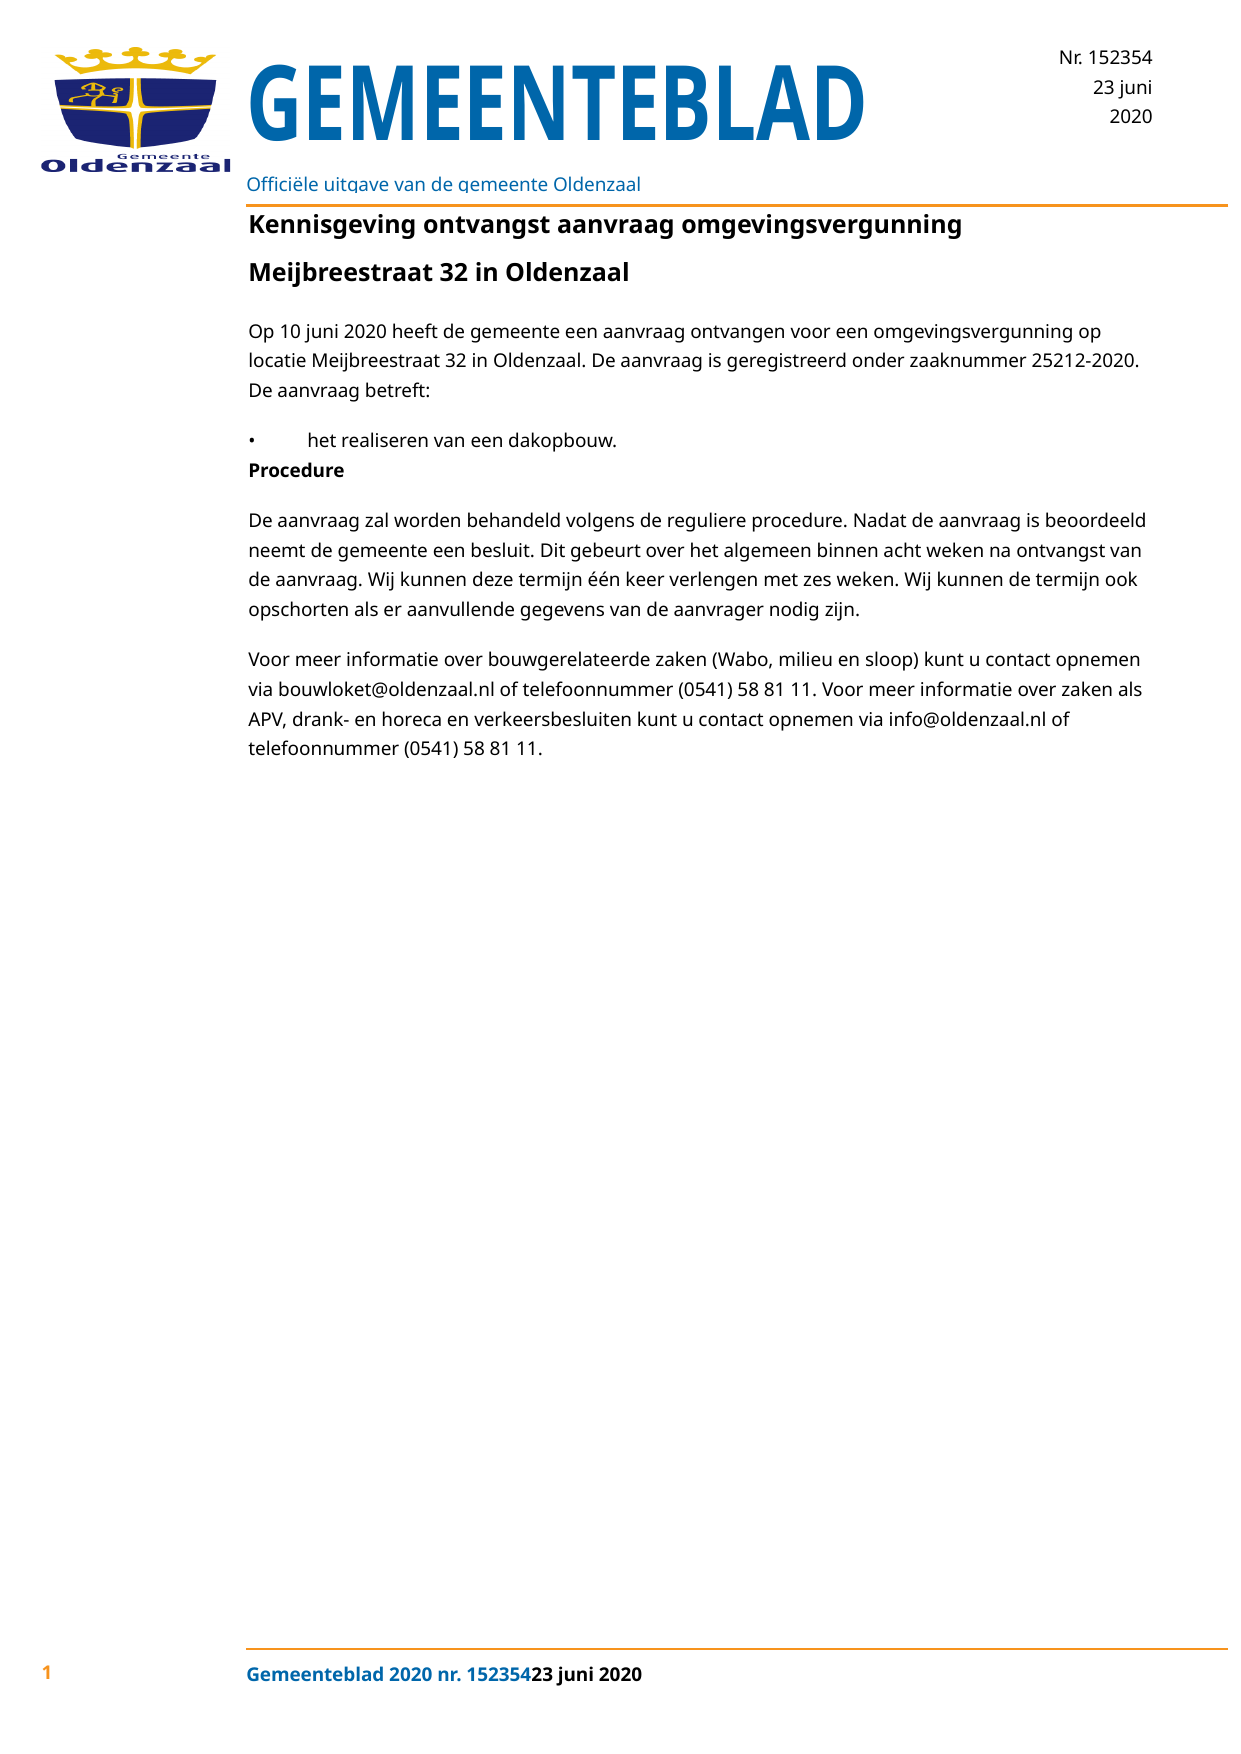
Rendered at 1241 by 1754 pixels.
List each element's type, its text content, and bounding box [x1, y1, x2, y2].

text Op 10 juni 2020 heeft de gemeente een aanvraag ontvangen voor een omgevingsvergunning op locatie Meijbreestraat 32 in Oldenzaal. De aanvraag is geregistreerd onder zaaknummer 25212-2020. De aanvraag betreft: [248, 318, 1152, 403]
picture [41, 47, 231, 172]
text Kennisgeving ontvangst aanvraag omgevingsvergunning Meijbreestraat 32 in Oldenzaal [248, 207, 1152, 288]
text De aanvraag zal worden behandeld volgens de reguliere procedure. Nadat de aanvraag is beoordeeld neemt de gemeente een besluit. Dit gebeurt over het algemeen binnen acht weken na ontvangst van de aanvraag. Wij kunnen deze termijn één keer verlengen met zes weken. Wij kunnen de termijn ook opschorten als er aanvullende gegevens van de aanvrager nodig zijn. [248, 507, 1152, 622]
text Voor meer informatie over bouwgerelateerde zaken (Wabo, milieu en sloop) kunt u contact opnemen via bouwloket@oldenzaal.nl of telefoonnummer (0541) 58 81 11. Voor meer informatie over zaken als APV, drank- en horeca en verkeersbesluiten kunt u contact opnemen via info@oldenzaal.nl of telefoonnummer (0541) 58 81 11. [248, 647, 1152, 761]
list het realiseren van een dakopbouw. [248, 427, 1152, 453]
text Procedure [248, 457, 1152, 483]
